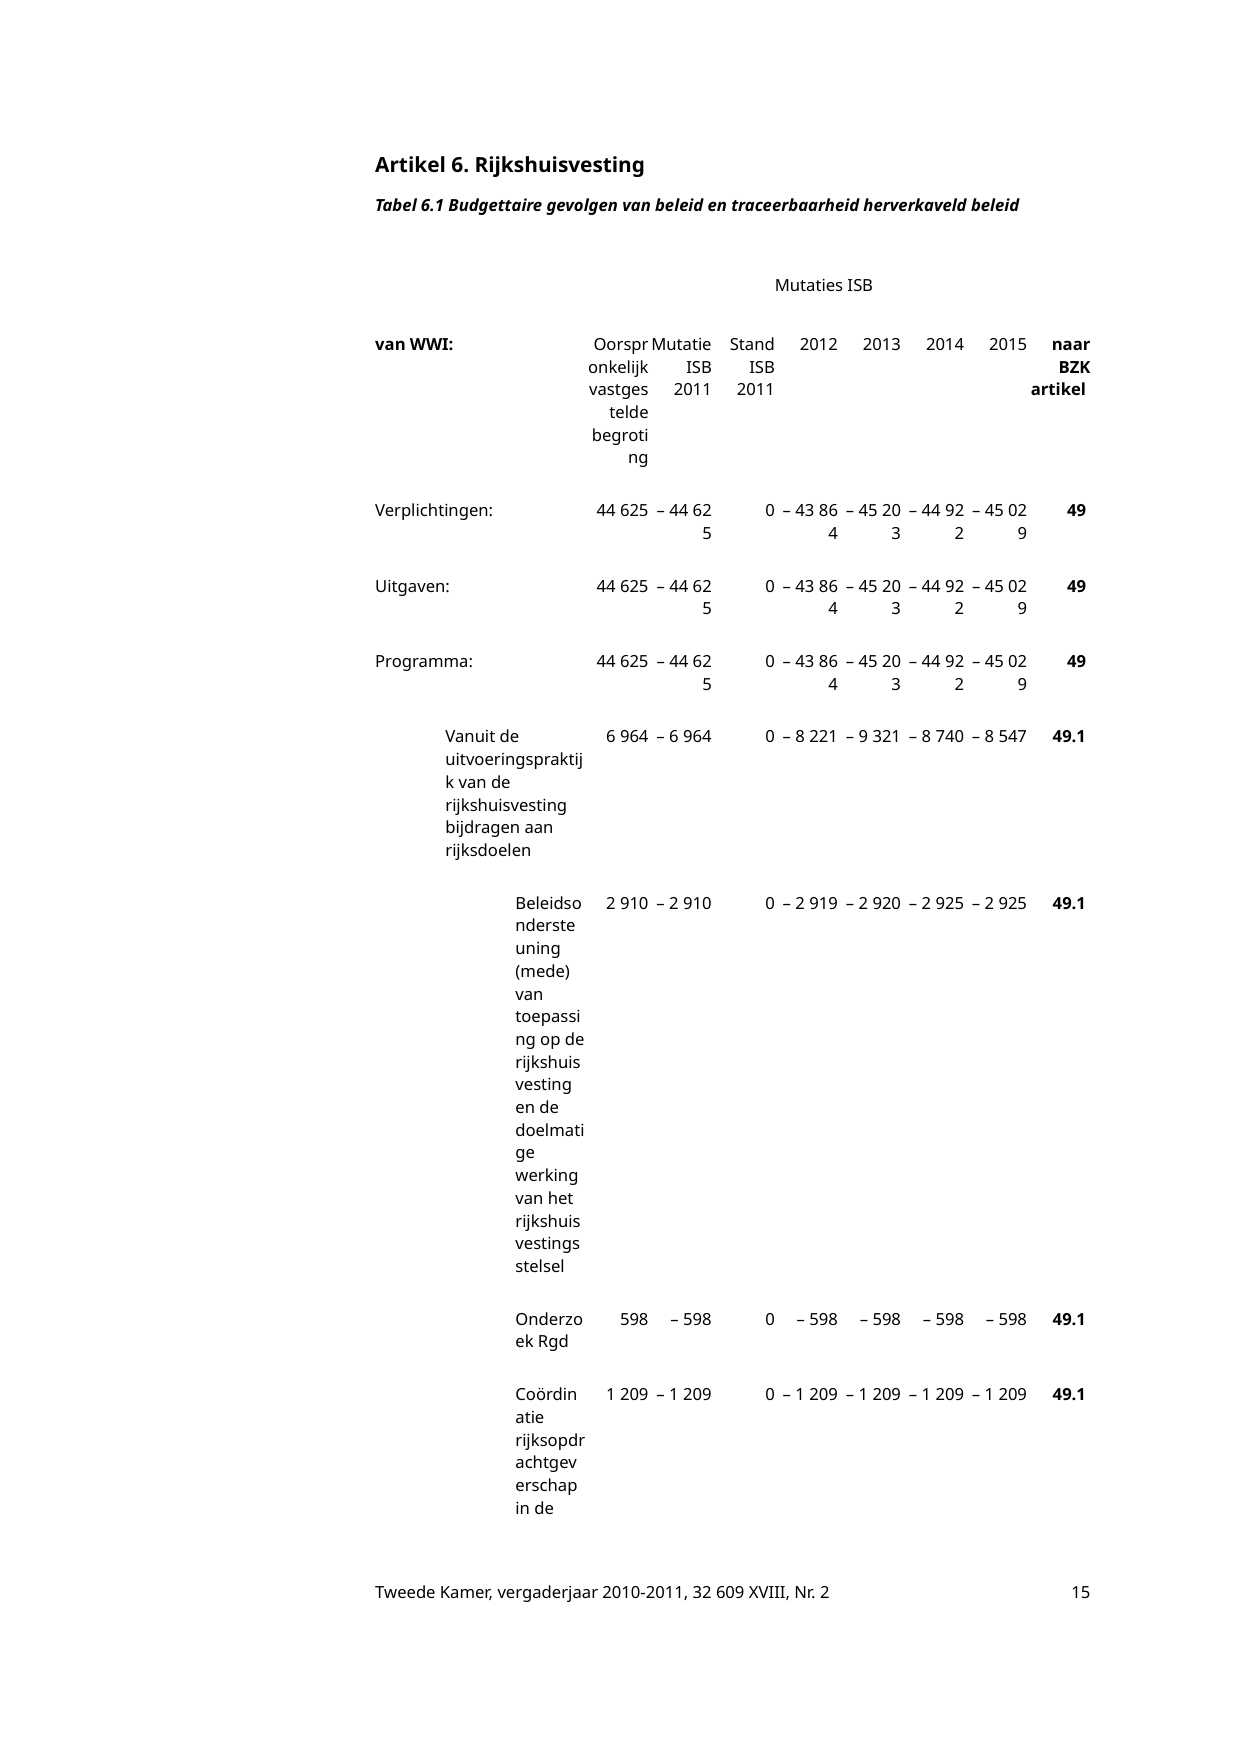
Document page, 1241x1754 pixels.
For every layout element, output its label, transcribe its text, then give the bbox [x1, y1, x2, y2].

table_header [375, 274, 585, 332]
table_cell Beleidsondersteuning (mede) van toepassing op de rijkshuisvesting en de doelmatige werking van het rijkshuisvestingsstelsel [515, 891, 585, 1307]
table_cell – 44 922 [901, 574, 964, 649]
table_header [1027, 274, 1090, 332]
table_cell – 2 920 [838, 891, 901, 1307]
table_cell – 45 029 [964, 499, 1027, 574]
table_cell [445, 1307, 515, 1383]
table_cell 0 [711, 499, 774, 574]
table_cell 2 910 [585, 891, 648, 1307]
table_cell – 8 221 [775, 725, 838, 891]
table_cell Oorspronkelijk vastgestelde begroting [585, 333, 648, 499]
table_cell – 1 209 [775, 1383, 838, 1519]
table_cell – 6 964 [648, 725, 711, 891]
table_cell Verplichtingen: [375, 499, 585, 574]
table_cell 6 964 [585, 725, 648, 891]
table_cell Mutatie ISB 2011 [648, 333, 711, 499]
table_cell Programma: [375, 650, 585, 725]
table_cell – 44 625 [648, 499, 711, 574]
table_cell – 43 864 [775, 650, 838, 725]
table_cell – 8 547 [964, 725, 1027, 891]
table_cell [375, 725, 445, 891]
table_cell – 2 919 [775, 891, 838, 1307]
table_cell 2013 [838, 333, 901, 499]
table_cell [445, 1383, 515, 1519]
table_cell [375, 1307, 445, 1383]
table_cell – 44 922 [901, 499, 964, 574]
table_cell 49.1 [1027, 725, 1090, 891]
table_cell [375, 891, 445, 1307]
table_cell – 44 922 [901, 650, 964, 725]
table_cell – 45 203 [838, 499, 901, 574]
table_cell 1 209 [585, 1383, 648, 1519]
table_cell – 598 [775, 1307, 838, 1383]
table_cell 49 [1027, 650, 1090, 725]
table_cell 0 [711, 1307, 774, 1383]
table_cell – 2 925 [964, 891, 1027, 1307]
table_cell – 45 203 [838, 650, 901, 725]
table_cell 49 [1027, 499, 1090, 574]
table_cell – 1 209 [838, 1383, 901, 1519]
table_cell – 44 625 [648, 650, 711, 725]
table_cell – 45 029 [964, 574, 1027, 649]
table_cell Coördinatie rijksopdrachtgeverschap in de [515, 1383, 585, 1519]
table_cell – 43 864 [775, 574, 838, 649]
table_cell – 45 203 [838, 574, 901, 649]
table_cell 49.1 [1027, 891, 1090, 1307]
table_cell – 45 029 [964, 650, 1027, 725]
table_cell 44 625 [585, 499, 648, 574]
table_cell – 9 321 [838, 725, 901, 891]
table_cell – 598 [648, 1307, 711, 1383]
table_cell 0 [711, 1383, 774, 1519]
table_cell van WWI: [375, 333, 585, 499]
table_cell 598 [585, 1307, 648, 1383]
table_cell Stand ISB 2011 [711, 333, 774, 499]
table_cell – 598 [901, 1307, 964, 1383]
table_cell 2014 [901, 333, 964, 499]
table_cell 49.1 [1027, 1307, 1090, 1383]
table_cell 44 625 [585, 650, 648, 725]
table_cell 2015 [964, 333, 1027, 499]
table_cell – 43 864 [775, 499, 838, 574]
table_cell Onderzoek Rgd [515, 1307, 585, 1383]
text Artikel 6. Rijkshuisvesting [375, 150, 1090, 178]
table_cell Uitgaven: [375, 574, 585, 649]
table_cell 2012 [775, 333, 838, 499]
text Tabel 6.1 Budgettaire gevolgen van beleid en traceerbaarheid herverkaveld beleid [375, 193, 1090, 216]
table_cell – 44 625 [648, 574, 711, 649]
table_cell – 1 209 [964, 1383, 1027, 1519]
table_cell 0 [711, 725, 774, 891]
table_cell Vanuit de uitvoeringspraktijk van de rijkshuisvesting bijdragen aan rijksdoelen [445, 725, 585, 891]
table_cell 0 [711, 891, 774, 1307]
table_header Mutaties ISB [775, 274, 1027, 332]
table_cell [445, 891, 515, 1307]
table_header [585, 274, 774, 332]
table_cell [375, 1383, 445, 1519]
table_cell 0 [711, 650, 774, 725]
table_cell – 1 209 [901, 1383, 964, 1519]
table_cell – 8 740 [901, 725, 964, 891]
table_cell – 2 910 [648, 891, 711, 1307]
table_cell – 598 [964, 1307, 1027, 1383]
table_cell 0 [711, 574, 774, 649]
table_cell naar BZK artikel [1027, 333, 1090, 499]
table_cell 44 625 [585, 574, 648, 649]
table_cell – 1 209 [648, 1383, 711, 1519]
table_cell – 598 [838, 1307, 901, 1383]
table_cell 49.1 [1027, 1383, 1090, 1519]
table_cell – 2 925 [901, 891, 964, 1307]
table_cell 49 [1027, 574, 1090, 649]
